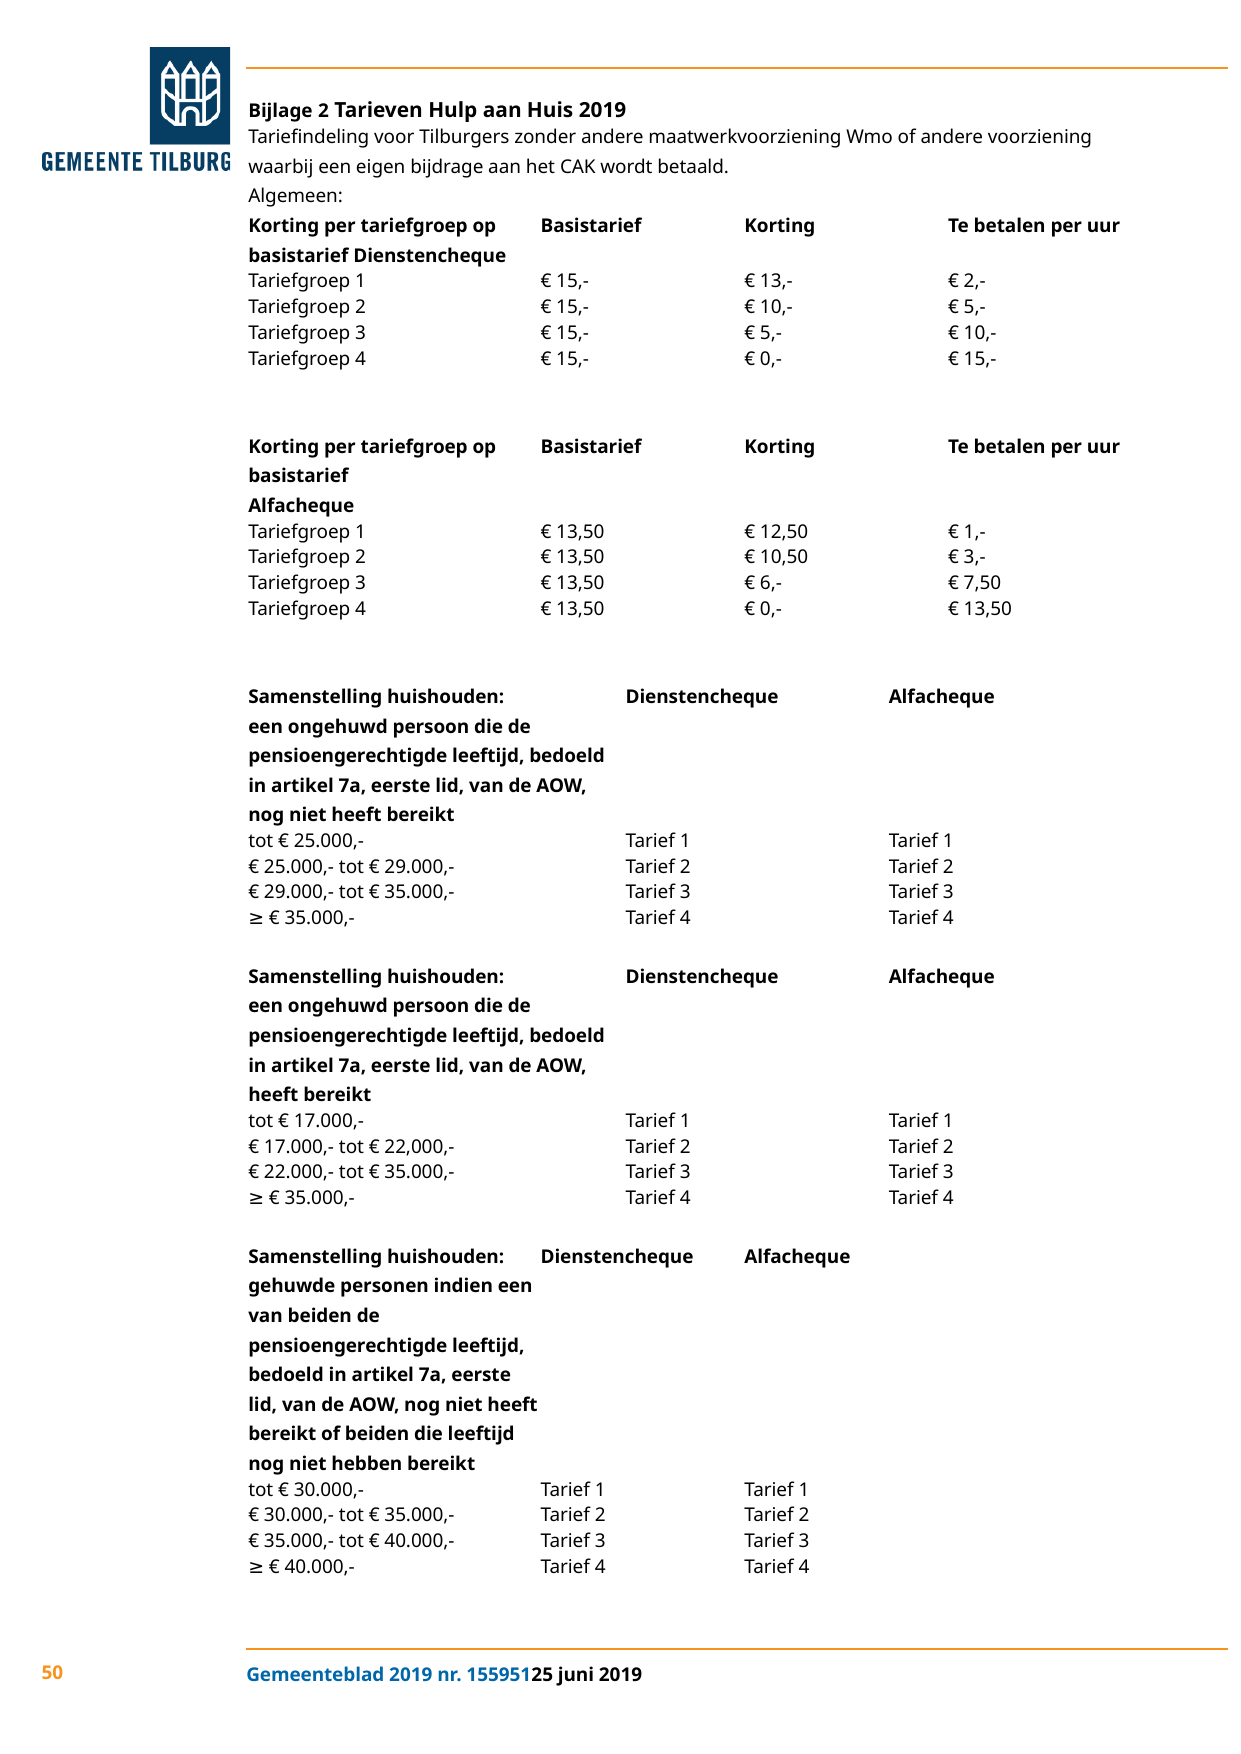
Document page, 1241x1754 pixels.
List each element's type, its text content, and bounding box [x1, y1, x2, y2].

table_cell Tarief 1 [889, 827, 1152, 853]
table_cell € 35.000,- tot € 40.000,- [248, 1527, 540, 1553]
table_cell Tarief 2 [889, 853, 1152, 879]
table_header Korting [744, 433, 948, 518]
table_header Dienstencheque [625, 683, 888, 827]
table_cell € 6,- [744, 569, 948, 595]
table_header Samenstelling huishouden: een ongehuwd persoon die de pensioengerechtigde leeftijd, bedoeld in artikel 7a, eerste lid, van de AOW, nog niet heeft bereikt [248, 683, 625, 827]
table_cell € 15,- [540, 268, 744, 293]
table_cell € 2,- [948, 268, 1152, 293]
table_cell € 13,50 [540, 595, 744, 621]
table_cell tot € 25.000,- [248, 827, 625, 853]
text Bijlage 2 Tarieven Hulp aan Huis 2019 [248, 95, 1152, 123]
table_cell € 3,- [948, 544, 1152, 569]
table_cell Tarief 3 [625, 1159, 888, 1184]
table_cell Tariefgroep 4 [248, 595, 540, 621]
table_cell Tarief 3 [625, 879, 888, 904]
table_cell Tariefgroep 2 [248, 544, 540, 569]
table_cell Tarief 3 [744, 1527, 1152, 1553]
table_cell Tariefgroep 1 [248, 518, 540, 543]
table_cell Tarief 1 [540, 1476, 744, 1502]
table_cell ≥ € 35.000,- [248, 1184, 625, 1210]
table_header Samenstelling huishouden: een ongehuwd persoon die de pensioengerechtigde leeftijd, bedoeld in artikel 7a, eerste lid, van de AOW, heeft bereikt [248, 963, 625, 1107]
table_cell Tariefgroep 3 [248, 319, 540, 345]
table_cell € 29.000,- tot € 35.000,- [248, 879, 625, 904]
table_cell Tariefgroep 4 [248, 345, 540, 370]
table_cell € 5,- [744, 319, 948, 345]
table_cell € 13,50 [540, 544, 744, 569]
table_cell Tarief 4 [540, 1553, 744, 1579]
table_cell € 15,- [540, 319, 744, 345]
table_cell € 10,- [948, 319, 1152, 345]
table_cell € 15,- [948, 345, 1152, 370]
table_header Basistarief [540, 433, 744, 518]
table_cell Tarief 1 [625, 1107, 888, 1133]
table_cell € 15,- [540, 293, 744, 319]
table_cell Tarief 1 [744, 1476, 1152, 1502]
text Tariefindeling voor Tilburgers zonder andere maatwerkvoorziening Wmo of andere voorziening waarbij een eigen bijdrage aan het CAK wordt betaald. [248, 123, 1152, 179]
table_cell Tarief 3 [889, 879, 1152, 904]
table_cell Tarief 2 [744, 1502, 1152, 1527]
table_cell ≥ € 40.000,- [248, 1553, 540, 1579]
table_header Basistarief [540, 212, 744, 267]
table_cell Tarief 3 [889, 1159, 1152, 1184]
table_cell Tarief 2 [625, 853, 888, 879]
table_header Te betalen per uur [948, 433, 1152, 518]
table_cell € 0,- [744, 595, 948, 621]
table_cell € 22.000,- tot € 35.000,- [248, 1159, 625, 1184]
table_cell € 1,- [948, 518, 1152, 543]
table_cell € 5,- [948, 293, 1152, 319]
text Algemeen: [248, 182, 1152, 208]
table_cell tot € 17.000,- [248, 1107, 625, 1133]
table_header Korting per tariefgroep op basistarief Dienstencheque [248, 212, 540, 267]
table_header Dienstencheque [540, 1243, 744, 1476]
table_cell Tarief 4 [625, 905, 888, 930]
table_cell € 10,50 [744, 544, 948, 569]
table_header Alfacheque [744, 1243, 1152, 1476]
table_cell Tarief 2 [540, 1502, 744, 1527]
table_header Dienstencheque [625, 963, 888, 1107]
table_header Korting per tariefgroep op basistarief Alfacheque [248, 433, 540, 518]
table_cell € 17.000,- tot € 22,000,- [248, 1133, 625, 1159]
table_cell € 12,50 [744, 518, 948, 543]
table_cell Tarief 4 [889, 1184, 1152, 1210]
table_cell tot € 30.000,- [248, 1476, 540, 1502]
table_cell Tariefgroep 2 [248, 293, 540, 319]
table_cell € 13,50 [540, 569, 744, 595]
table_cell Tarief 4 [625, 1184, 888, 1210]
table_cell € 25.000,- tot € 29.000,- [248, 853, 625, 879]
table_cell Tarief 4 [889, 905, 1152, 930]
table_cell € 15,- [540, 345, 744, 370]
table_cell Tarief 1 [889, 1107, 1152, 1133]
table_cell € 7,50 [948, 569, 1152, 595]
table_header Te betalen per uur [948, 212, 1152, 267]
table_cell Tarief 4 [744, 1553, 1152, 1579]
table_header Alfacheque [889, 963, 1152, 1107]
table_cell € 30.000,- tot € 35.000,- [248, 1502, 540, 1527]
table_cell Tarief 2 [625, 1133, 888, 1159]
table_cell Tarief 1 [625, 827, 888, 853]
table_cell Tariefgroep 1 [248, 268, 540, 293]
picture [41, 47, 231, 172]
table_cell € 0,- [744, 345, 948, 370]
table_header Samenstelling huishouden: gehuwde personen indien een van beiden de pensioengerechtigde leeftijd, bedoeld in artikel 7a, eerste lid, van de AOW, nog niet heeft bereikt of beiden die leeftijd nog niet hebben bereikt [248, 1243, 540, 1476]
table_cell € 13,- [744, 268, 948, 293]
table_cell € 13,50 [948, 595, 1152, 621]
table_cell Tarief 3 [540, 1527, 744, 1553]
table_header Alfacheque [889, 683, 1152, 827]
table_cell ≥ € 35.000,- [248, 905, 625, 930]
table_cell Tarief 2 [889, 1133, 1152, 1159]
table_header Korting [744, 212, 948, 267]
table_cell € 10,- [744, 293, 948, 319]
table_cell Tariefgroep 3 [248, 569, 540, 595]
table_cell € 13,50 [540, 518, 744, 543]
